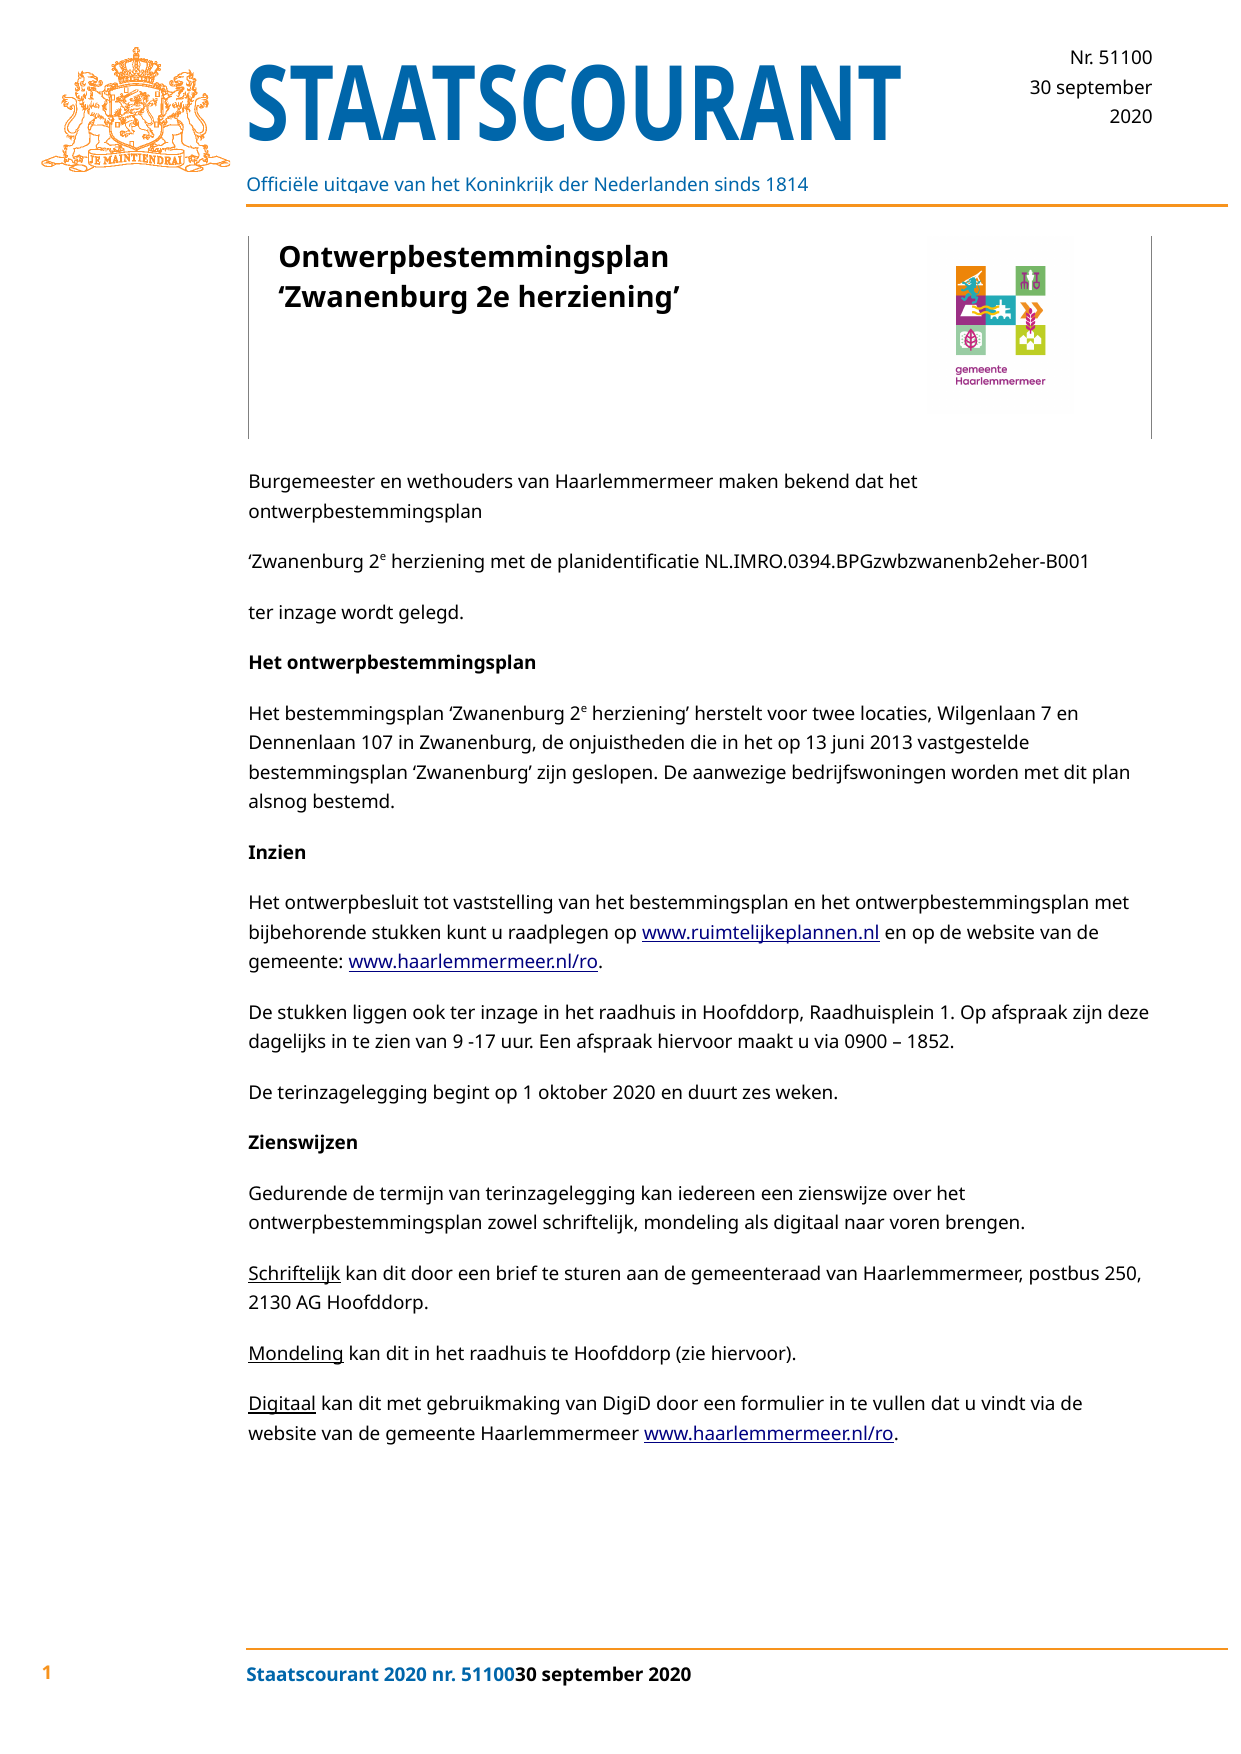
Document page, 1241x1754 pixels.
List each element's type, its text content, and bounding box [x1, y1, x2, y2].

text ‘Zwanenburg 2e herziening met de planidentificatie NL.IMRO.0394.BPGzwbzwanenb2eher-B001 [248, 549, 1152, 574]
picture [926, 236, 1075, 414]
text De stukken liggen ook ter inzage in het raadhuis in Hoofddorp, Raadhuisplein 1. Op afspraak zijn deze dagelijks in te zien van 9 -17 uur. Een afspraak hiervoor maakt u via 0900 – 1852. [248, 999, 1152, 1054]
text Schriftelijk kan dit door een brief te sturen aan de gemeenteraad van Haarlemmermeer, postbus 250, 2130 AG Hoofddorp. [248, 1260, 1152, 1315]
text De terinzagelegging begint op 1 oktober 2020 en duurt zes weken. [248, 1079, 1152, 1105]
text Digitaal kan dit met gebruikmaking van DigiD door een formulier in te vullen dat u vindt via de website van de gemeente Haarlemmermeer www.haarlemmermeer.nl/ro. [248, 1390, 1152, 1446]
table_header [850, 236, 926, 413]
table_header [1075, 236, 1151, 413]
text ter inzage wordt gelegd. [248, 599, 1152, 625]
text Zienswijzen [248, 1129, 1152, 1155]
text Het ontwerpbesluit tot vaststelling van het bestemmingsplan en het ontwerpbestemmingsplan met bijbehorende stukken kunt u raadplegen op www.ruimtelijkeplannen.nl en op de website van de gemeente: www.haarlemmermeer.nl/ro. [248, 889, 1152, 974]
text Inzien [248, 839, 1152, 865]
picture [41, 47, 231, 172]
text Burgemeester en wethouders van Haarlemmermeer maken bekend dat het ontwerpbestemmingsplan [248, 469, 1152, 524]
text Het bestemmingsplan ‘Zwanenburg 2e herziening’ herstelt voor twee locaties, Wilgenlaan 7 en Dennenlaan 107 in Zwanenburg, de onjuistheden die in het op 13 juni 2013 vastgestelde bestemmingsplan ‘Zwanenburg’ zijn geslopen. De aanwezige bedrijfswoningen worden met dit plan alsnog bestemd. [248, 700, 1152, 814]
table_header Ontwerpbestemmingsplan ‘Zwanenburg 2e herziening’ [249, 236, 850, 439]
text Mondeling kan dit in het raadhuis te Hoofddorp (zie hiervoor). [248, 1340, 1152, 1366]
text Het ontwerpbestemmingsplan [248, 649, 1152, 675]
text Gedurende de termijn van terinzagelegging kan iedereen een zienswijze over het ontwerpbestemmingsplan zowel schriftelijk, mondeling als digitaal naar voren brengen. [248, 1180, 1152, 1235]
table_header [850, 414, 1151, 439]
